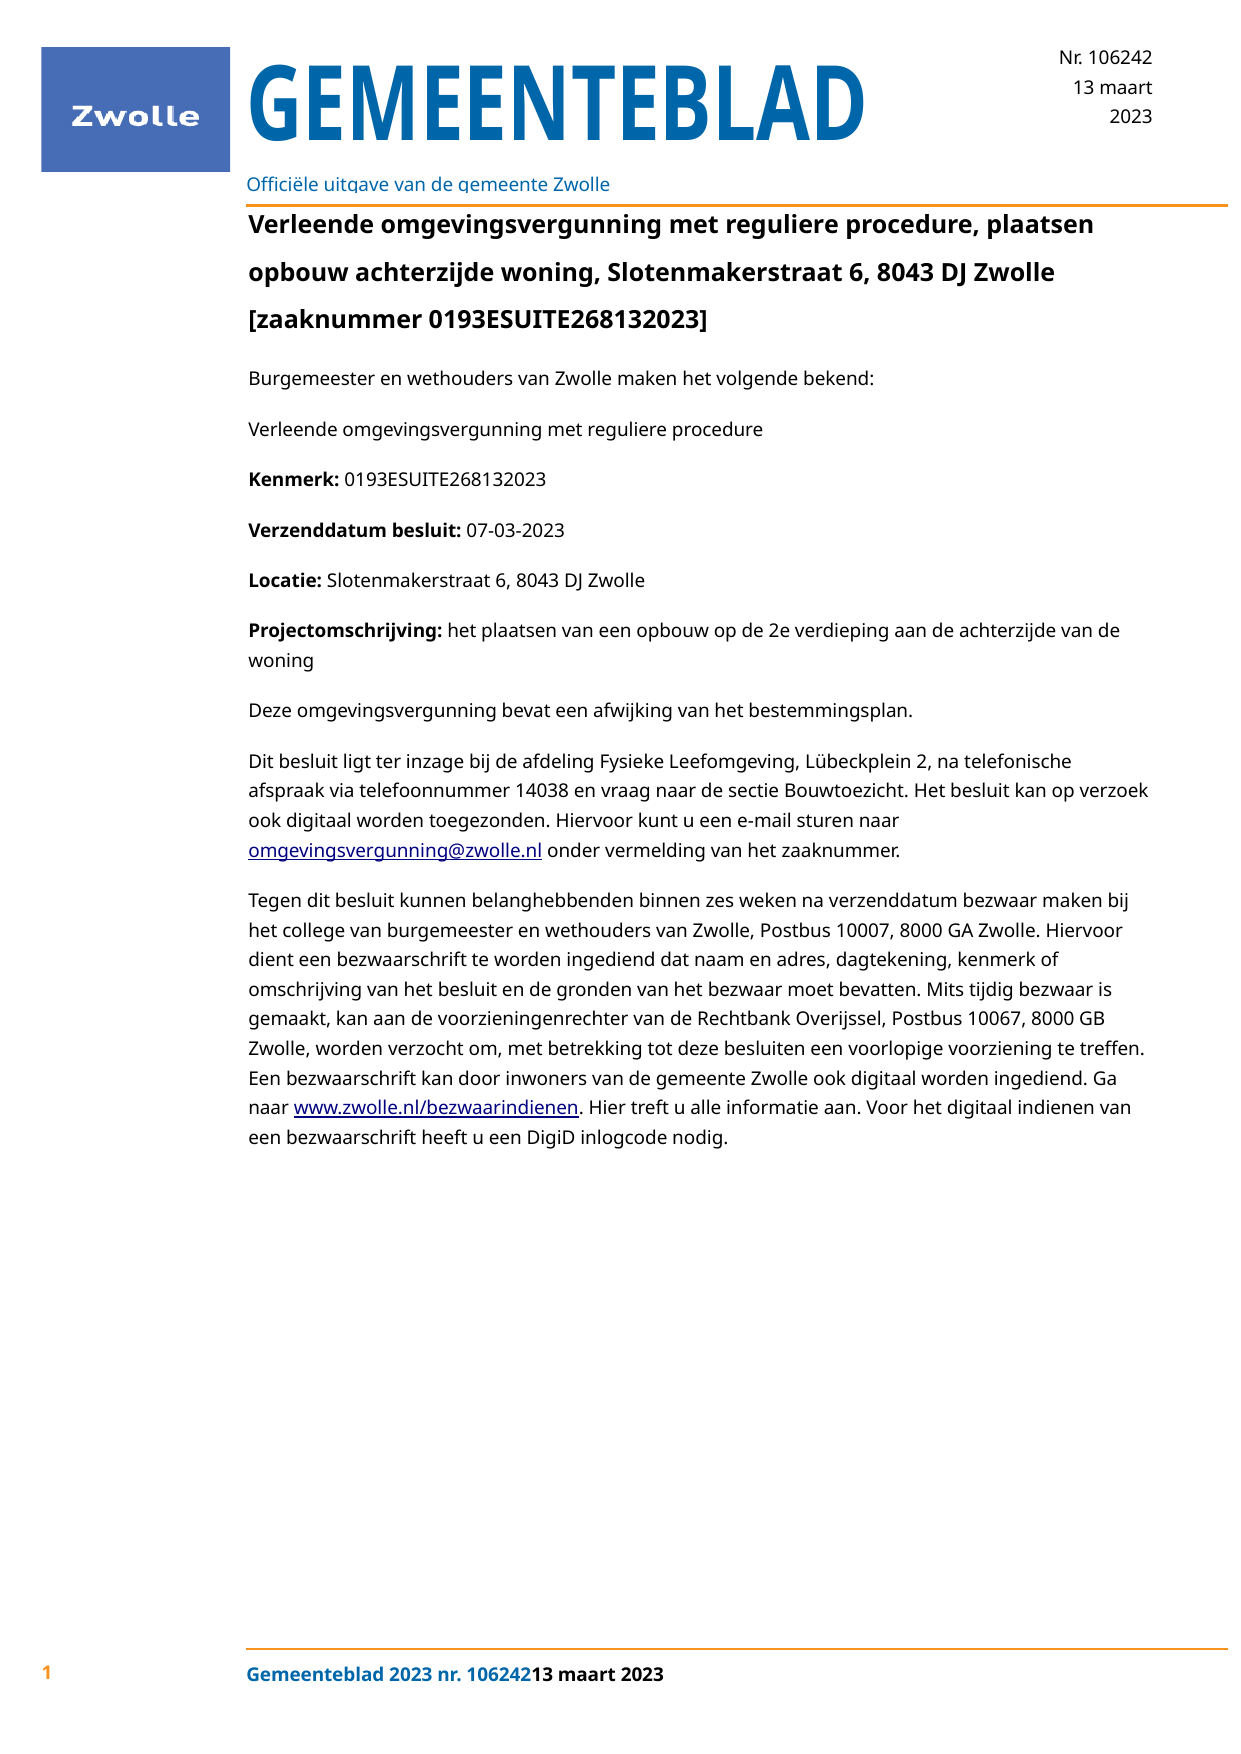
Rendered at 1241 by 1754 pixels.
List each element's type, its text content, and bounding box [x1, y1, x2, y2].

text Tegen dit besluit kunnen belanghebbenden binnen zes weken na verzenddatum bezwaar maken bij het college van burgemeester en wethouders van Zwolle, Postbus 10007, 8000 GA Zwolle. Hiervoor dient een bezwaarschrift te worden ingediend dat naam en adres, dagtekening, kenmerk of omschrijving van het besluit en de gronden van het bezwaar moet bevatten. Mits tijdig bezwaar is gemaakt, kan aan de voorzieningenrechter van de Rechtbank Overijssel, Postbus 10067, 8000 GB Zwolle, worden verzocht om, met betrekking tot deze besluiten een voorlopige voorziening te treffen. Een bezwaarschrift kan door inwoners van de gemeente Zwolle ook digitaal worden ingediend. Ga naar www.zwolle.nl/bezwaarindienen. Hier treft u alle informatie aan. Voor het digitaal indienen van een bezwaarschrift heeft u een DigiD inlogcode nodig. [248, 887, 1152, 1149]
text Locatie: Slotenmakerstraat 6, 8043 DJ Zwolle [248, 567, 1152, 593]
text Verleende omgevingsvergunning met reguliere procedure, plaatsen opbouw achterzijde woning, Slotenmakerstraat 6, 8043 DJ Zwolle [zaaknummer 0193ESUITE268132023] [248, 207, 1152, 336]
text Projectomschrijving: het plaatsen van een opbouw op de 2e verdieping aan de achterzijde van de woning [248, 618, 1152, 673]
text Burgemeester en wethouders van Zwolle maken het volgende bekend: [248, 366, 1152, 391]
text Verzenddatum besluit: 07-03-2023 [248, 517, 1152, 542]
text Kenmerk: 0193ESUITE268132023 [248, 466, 1152, 492]
text Dit besluit ligt ter inzage bij de afdeling Fysieke Leefomgeving, Lübeckplein 2, na telefonische afspraak via telefoonnummer 14038 en vraag naar de sectie Bouwtoezicht. Het besluit kan op verzoek ook digitaal worden toegezonden. Hiervoor kunt u een e-mail sturen naar omgevingsvergunning@zwolle.nl onder vermelding van het zaaknummer. [248, 748, 1152, 862]
picture [41, 47, 231, 172]
text Verleende omgevingsvergunning met reguliere procedure [248, 416, 1152, 442]
text Deze omgevingsvergunning bevat een afwijking van het bestemmingsplan. [248, 698, 1152, 723]
